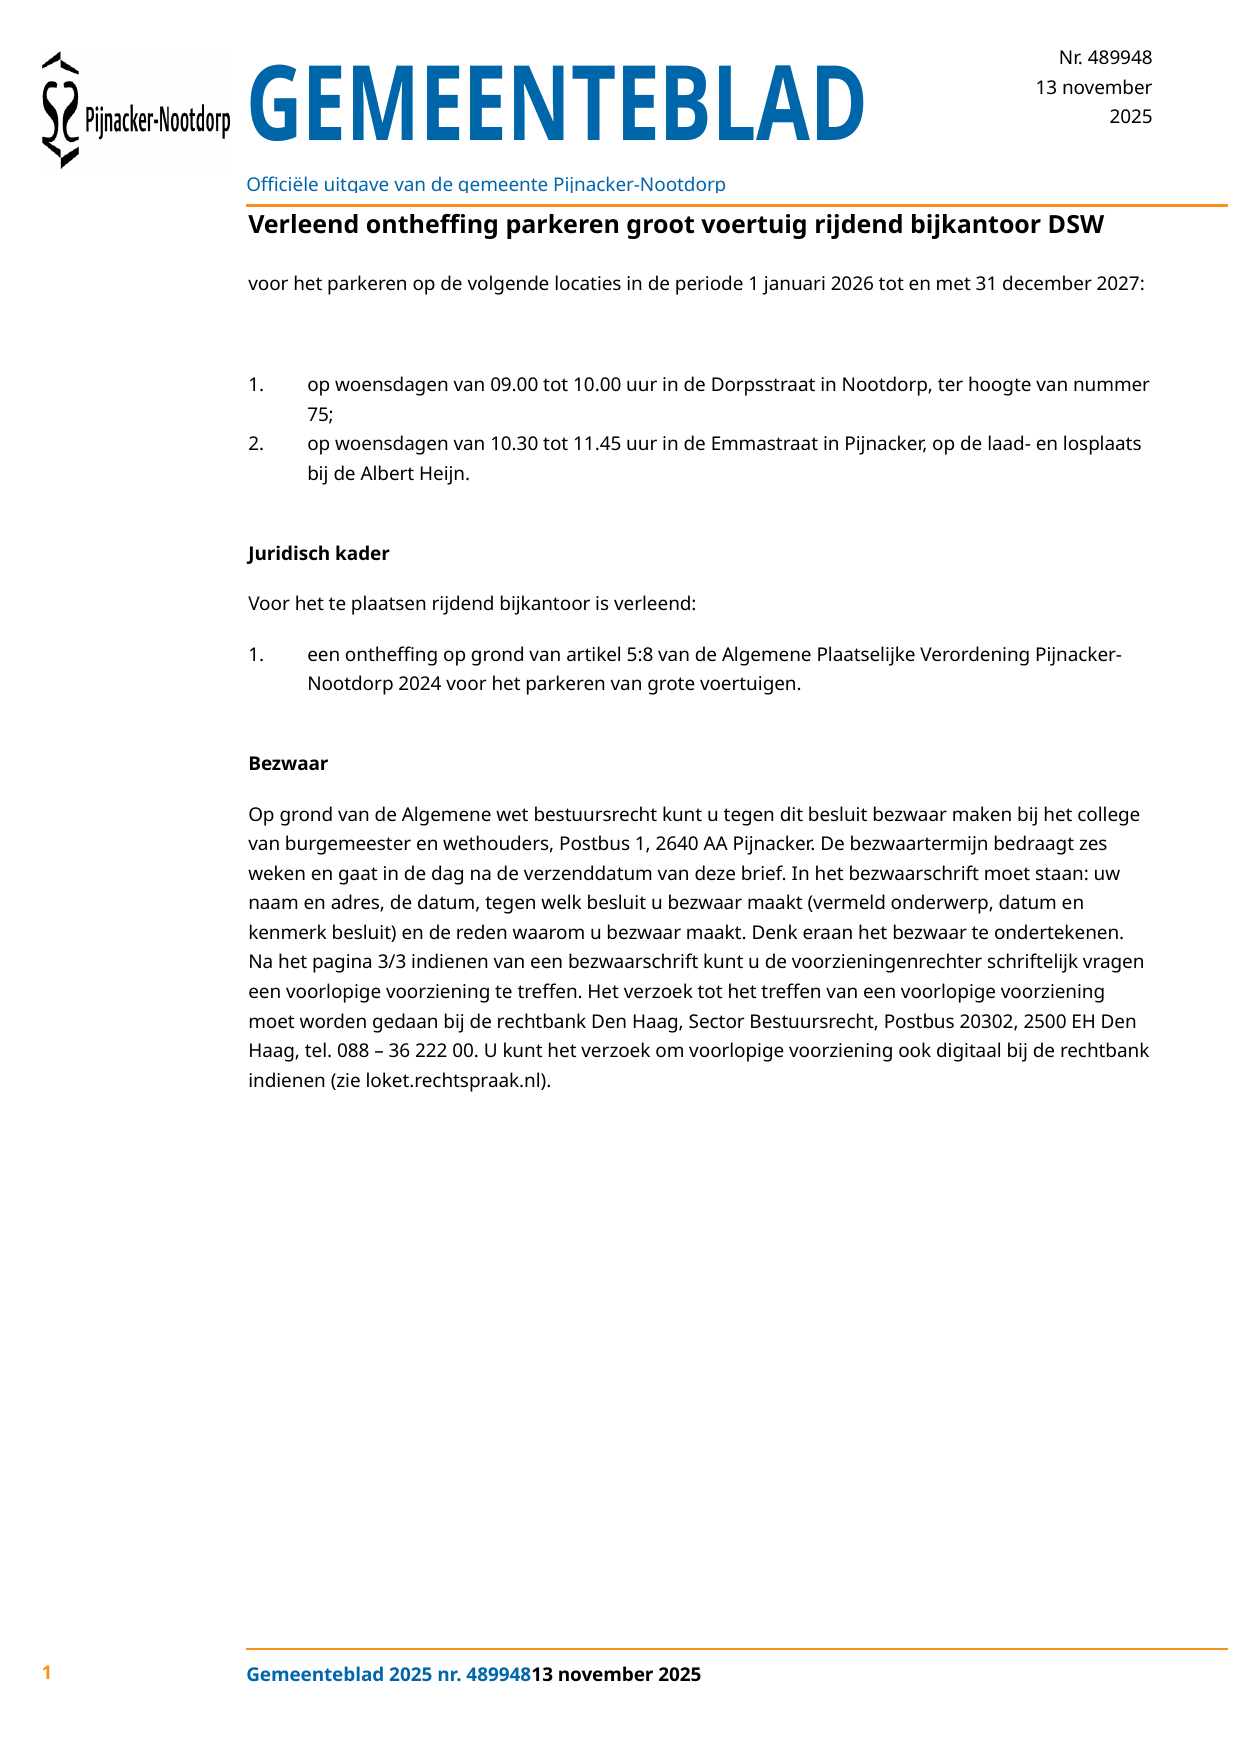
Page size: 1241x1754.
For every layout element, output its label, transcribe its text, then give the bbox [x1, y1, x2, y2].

text Verleend ontheffing parkeren groot voertuig rijdend bijkantoor DSW [248, 207, 1152, 241]
text Voor het te plaatsen rijdend bijkantoor is verleend: [248, 590, 1152, 616]
text Juridisch kader [248, 540, 1152, 566]
list een ontheffing op grond van artikel 5:8 van de Algemene Plaatselijke Verordening Pijnacker- Nootdorp 2024 voor het parkeren van grote voertuigen. [248, 641, 1152, 696]
list op woensdagen van 10.30 tot 11.45 uur in de Emmastraat in Pijnacker, op de laad- en losplaats bij de Albert Heijn. [248, 430, 1152, 486]
text Bezwaar [248, 750, 1152, 776]
picture [41, 47, 231, 172]
list op woensdagen van 09.00 tot 10.00 uur in de Dorpsstraat in Nootdorp, ter hoogte van nummer 75; [248, 371, 1152, 426]
text Op grond van de Algemene wet bestuursrecht kunt u tegen dit besluit bezwaar maken bij het college van burgemeester en wethouders, Postbus 1, 2640 AA Pijnacker. De bezwaartermijn bedraagt zes weken en gaat in de dag na de verzenddatum van deze brief. In het bezwaarschrift moet staan: uw naam en adres, de datum, tegen welk besluit u bezwaar maakt (vermeld onderwerp, datum en kenmerk besluit) en de reden waarom u bezwaar maakt. Denk eraan het bezwaar te ondertekenen. Na het pagina 3/3 indienen van een bezwaarschrift kunt u de voorzieningenrechter schriftelijk vragen een voorlopige voorziening te treffen. Het verzoek tot het treffen van een voorlopige voorziening moet worden gedaan bij de rechtbank Den Haag, Sector Bestuursrecht, Postbus 20302, 2500 EH Den Haag, tel. 088 – 36 222 00. U kunt het verzoek om voorlopige voorziening ook digitaal bij de rechtbank indienen (zie loket.rechtspraak.nl). [248, 801, 1152, 1093]
text voor het parkeren op de volgende locaties in de periode 1 januari 2026 tot en met 31 december 2027: [248, 270, 1152, 296]
